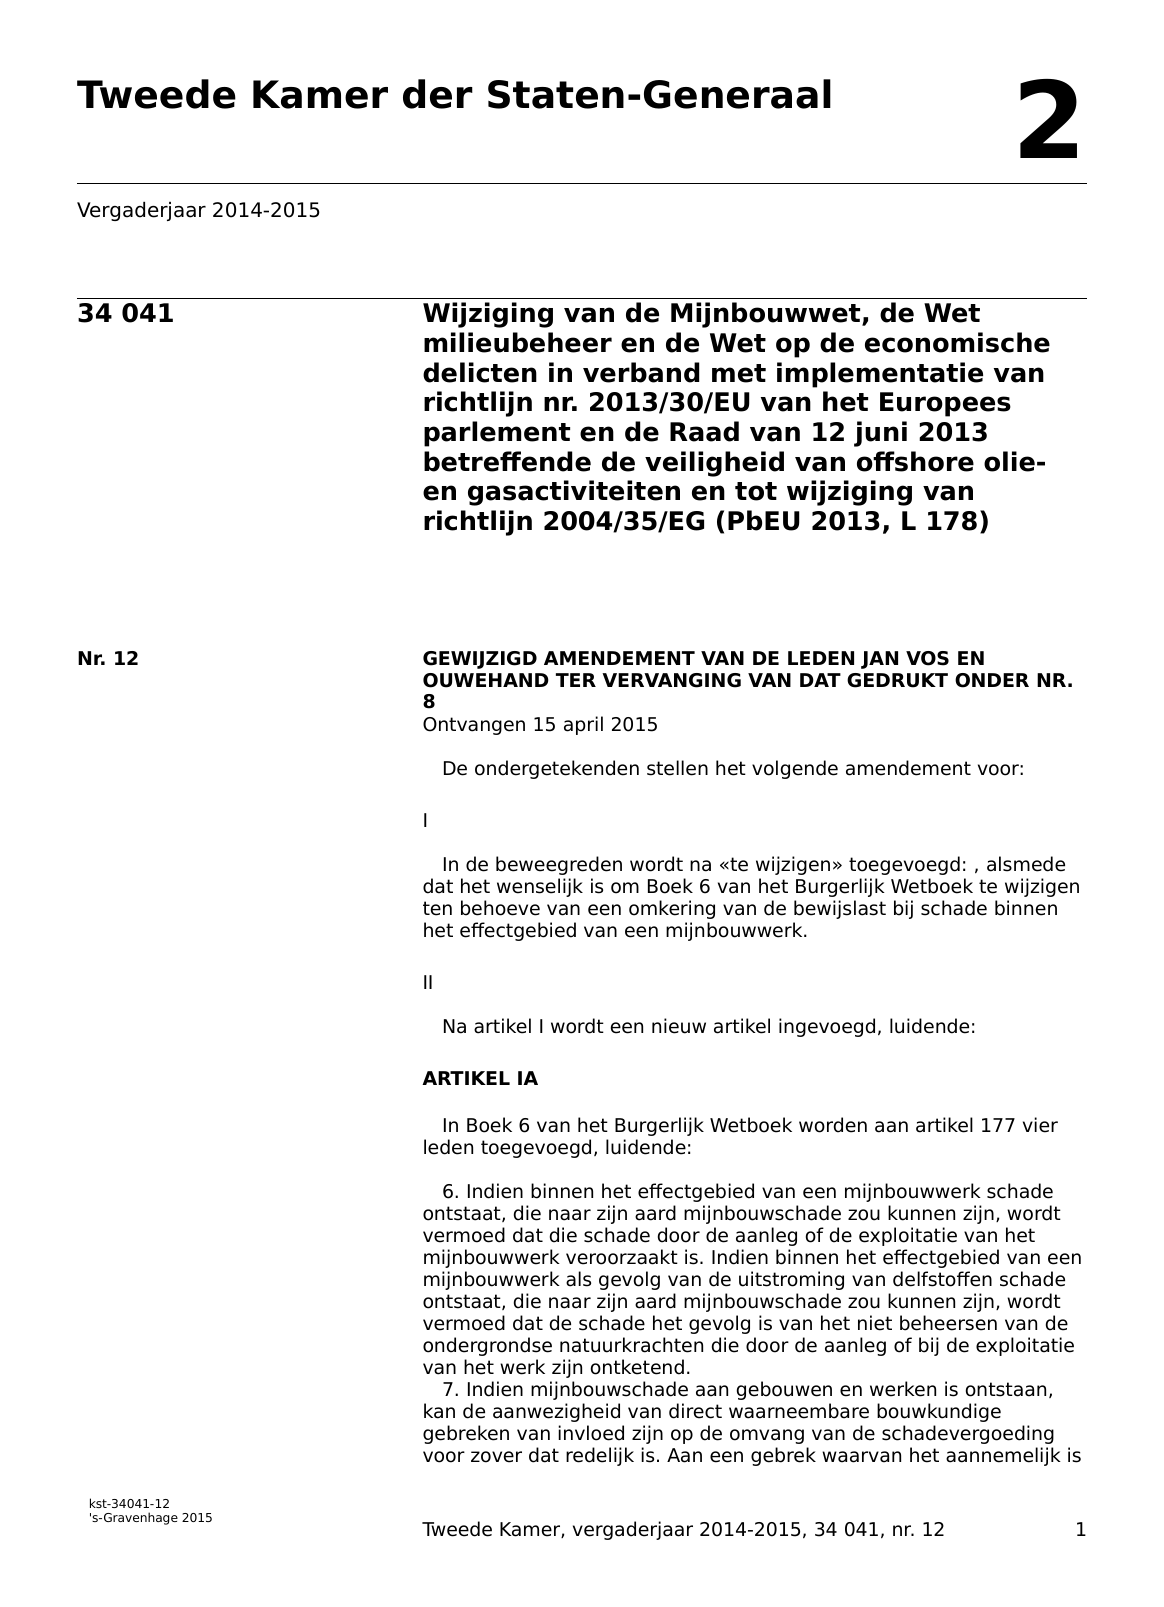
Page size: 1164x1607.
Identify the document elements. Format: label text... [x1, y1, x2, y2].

subtitle II [422, 972, 1087, 994]
table_cell Vergaderjaar 2014-2015 [77, 184, 1087, 298]
text In de beweegreden wordt na «te wijzigen» toegevoegd: , alsmede dat het wenselijk is om Boek 6 van het Burgerlijk Wetboek te wijzigen ten behoeve van een omkering van de bewijslast bij schade binnen het effectgebied van een mijnbouwwerk. [422, 854, 1087, 942]
text 7. Indien mijnbouwschade aan gebouwen en werken is ontstaan, kan de aanwezigheid van direct waarneembare bouwkundige gebreken van invloed zijn op de omvang van de schadevergoeding voor zover dat redelijk is. Aan een gebrek waarvan het aannemelijk is [422, 1379, 1087, 1467]
table_header Tweede Kamer der Staten-Generaal [77, 59, 886, 183]
text Ontvangen 15 april 2015 [422, 713, 1087, 735]
text 's-Gravenhage 2015 [88, 1511, 323, 1525]
table_header 2 [886, 59, 1087, 183]
text In Boek 6 van het Burgerlijk Wetboek worden aan artikel 177 vier leden toegevoegd, luidende: [422, 1115, 1087, 1159]
subtitle 34 041 Wijziging van de Mijnbouwwet, de Wet milieubeheer en de Wet op de economische delicten in verband met implementatie van richtlijn nr. 2013/30/EU van het Europees parlement en de Raad van 12 juni 2013 betreffende de veiligheid van offshore olie- en gasactiviteiten en tot wijziging van richtlijn 2004/35/EG (PbEU 2013, L 178) [77, 299, 1087, 536]
text kst-34041-12 [88, 1497, 323, 1511]
text De ondergetekenden stellen het volgende amendement voor: [422, 758, 1087, 779]
subtitle I [422, 809, 1087, 832]
text Na artikel I wordt een nieuw artikel ingevoegd, luidende: [422, 1016, 1087, 1038]
subtitle ARTIKEL IA [422, 1068, 1087, 1090]
text 6. Indien binnen het effectgebied van een mijnbouwwerk schade ontstaat, die naar zijn aard mijnbouwschade zou kunnen zijn, wordt vermoed dat die schade door de aanleg of de exploitatie van het mijnbouwwerk veroorzaakt is. Indien binnen het effectgebied van een mijnbouwwerk als gevolg van de uitstroming van delfstoffen schade ontstaat, die naar zijn aard mijnbouwschade zou kunnen zijn, wordt vermoed dat de schade het gevolg is van het niet beheersen van de ondergrondse natuurkrachten die door de aanleg of bij de exploitatie van het werk zijn ontketend. [422, 1181, 1087, 1379]
subtitle Nr. 12 GEWIJZIGD AMENDEMENT VAN DE LEDEN JAN VOS EN OUWEHAND TER VERVANGING VAN DAT GEDRUKT ONDER NR. 8 [77, 647, 1087, 713]
